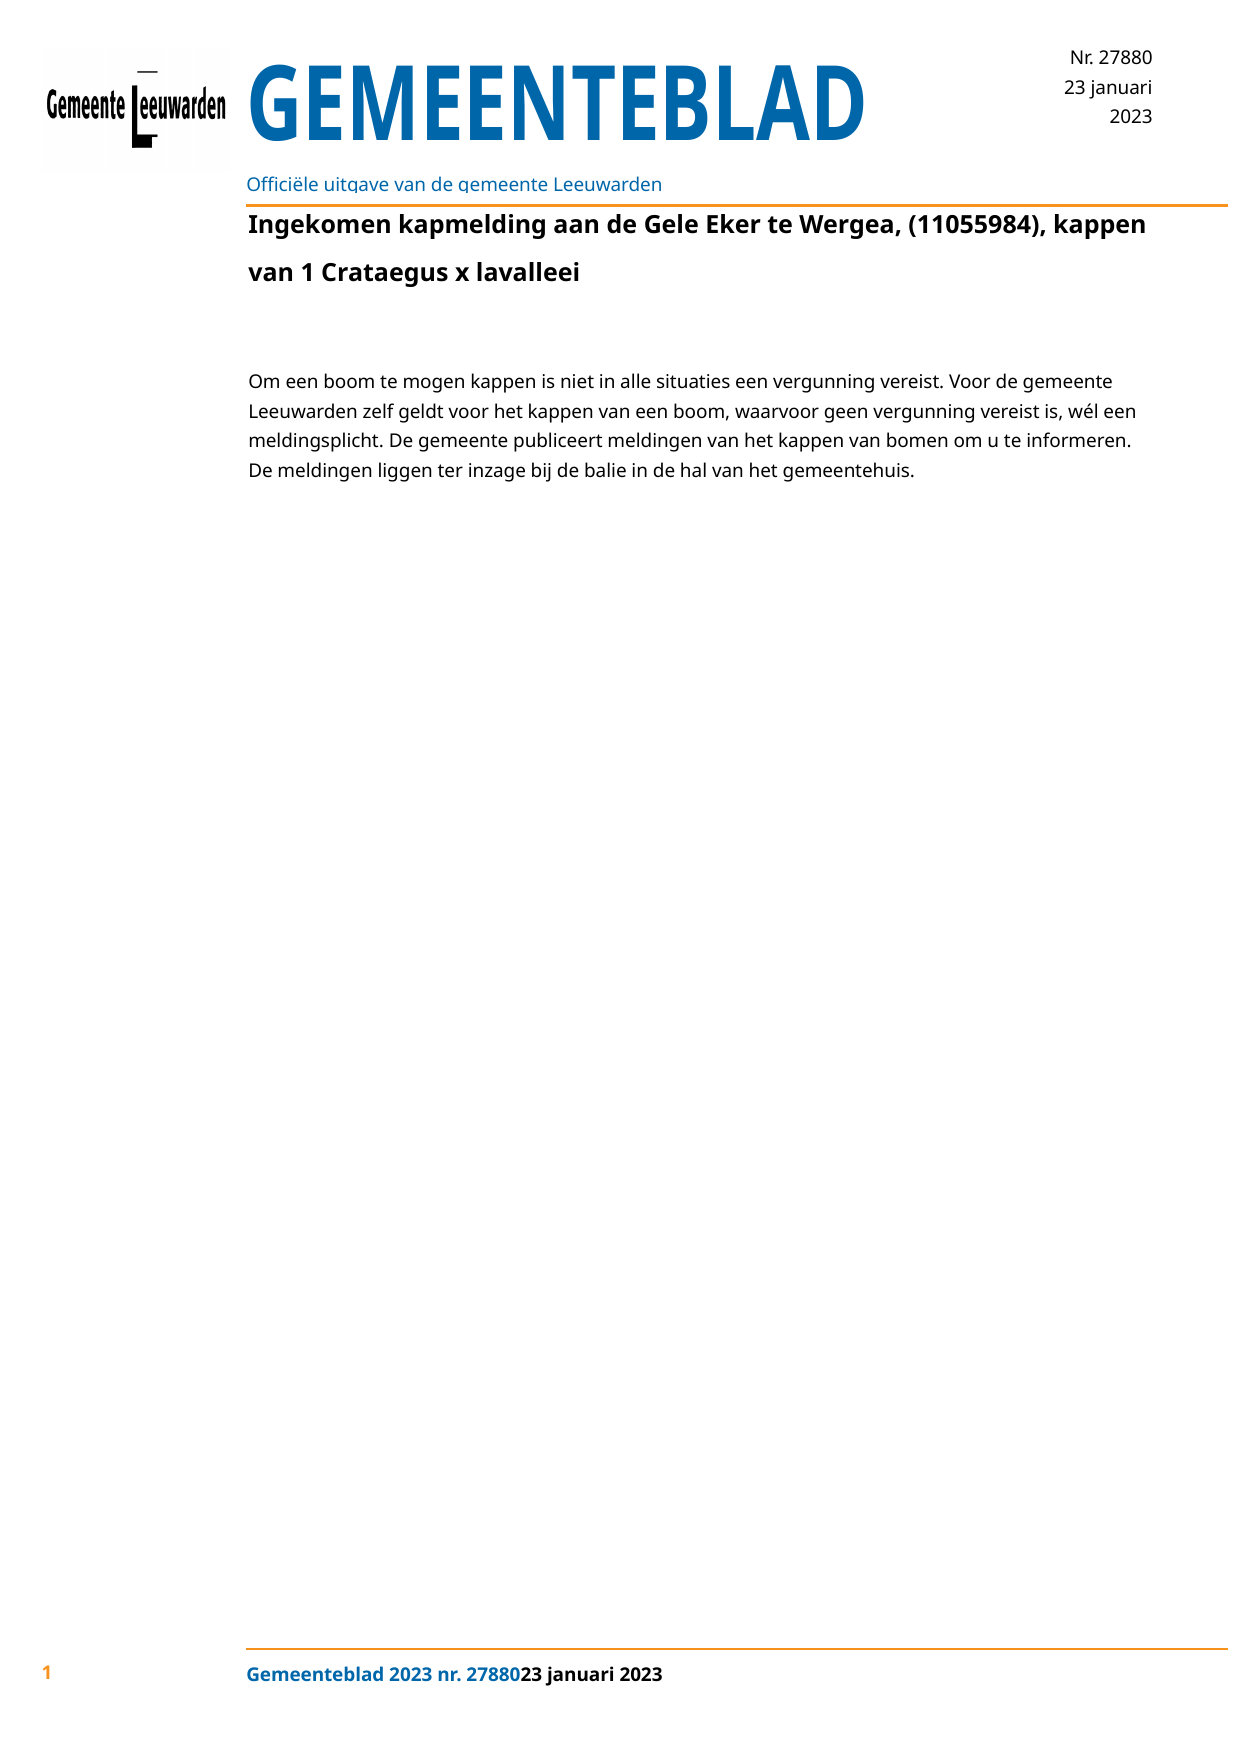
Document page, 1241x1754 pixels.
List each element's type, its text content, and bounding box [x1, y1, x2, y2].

text Ingekomen kapmelding aan de Gele Eker te Wergea, (11055984), kappen van 1 Crataegus x lavalleei [248, 207, 1152, 288]
text Om een boom te mogen kappen is niet in alle situaties een vergunning vereist. Voor de gemeente Leeuwarden zelf geldt voor het kappen van een boom, waarvoor geen vergunning vereist is, wél een meldingsplicht. De gemeente publiceert meldingen van het kappen van bomen om u te informeren. De meldingen liggen ter inzage bij de balie in de hal van het gemeentehuis. [248, 368, 1152, 483]
picture [41, 47, 231, 172]
